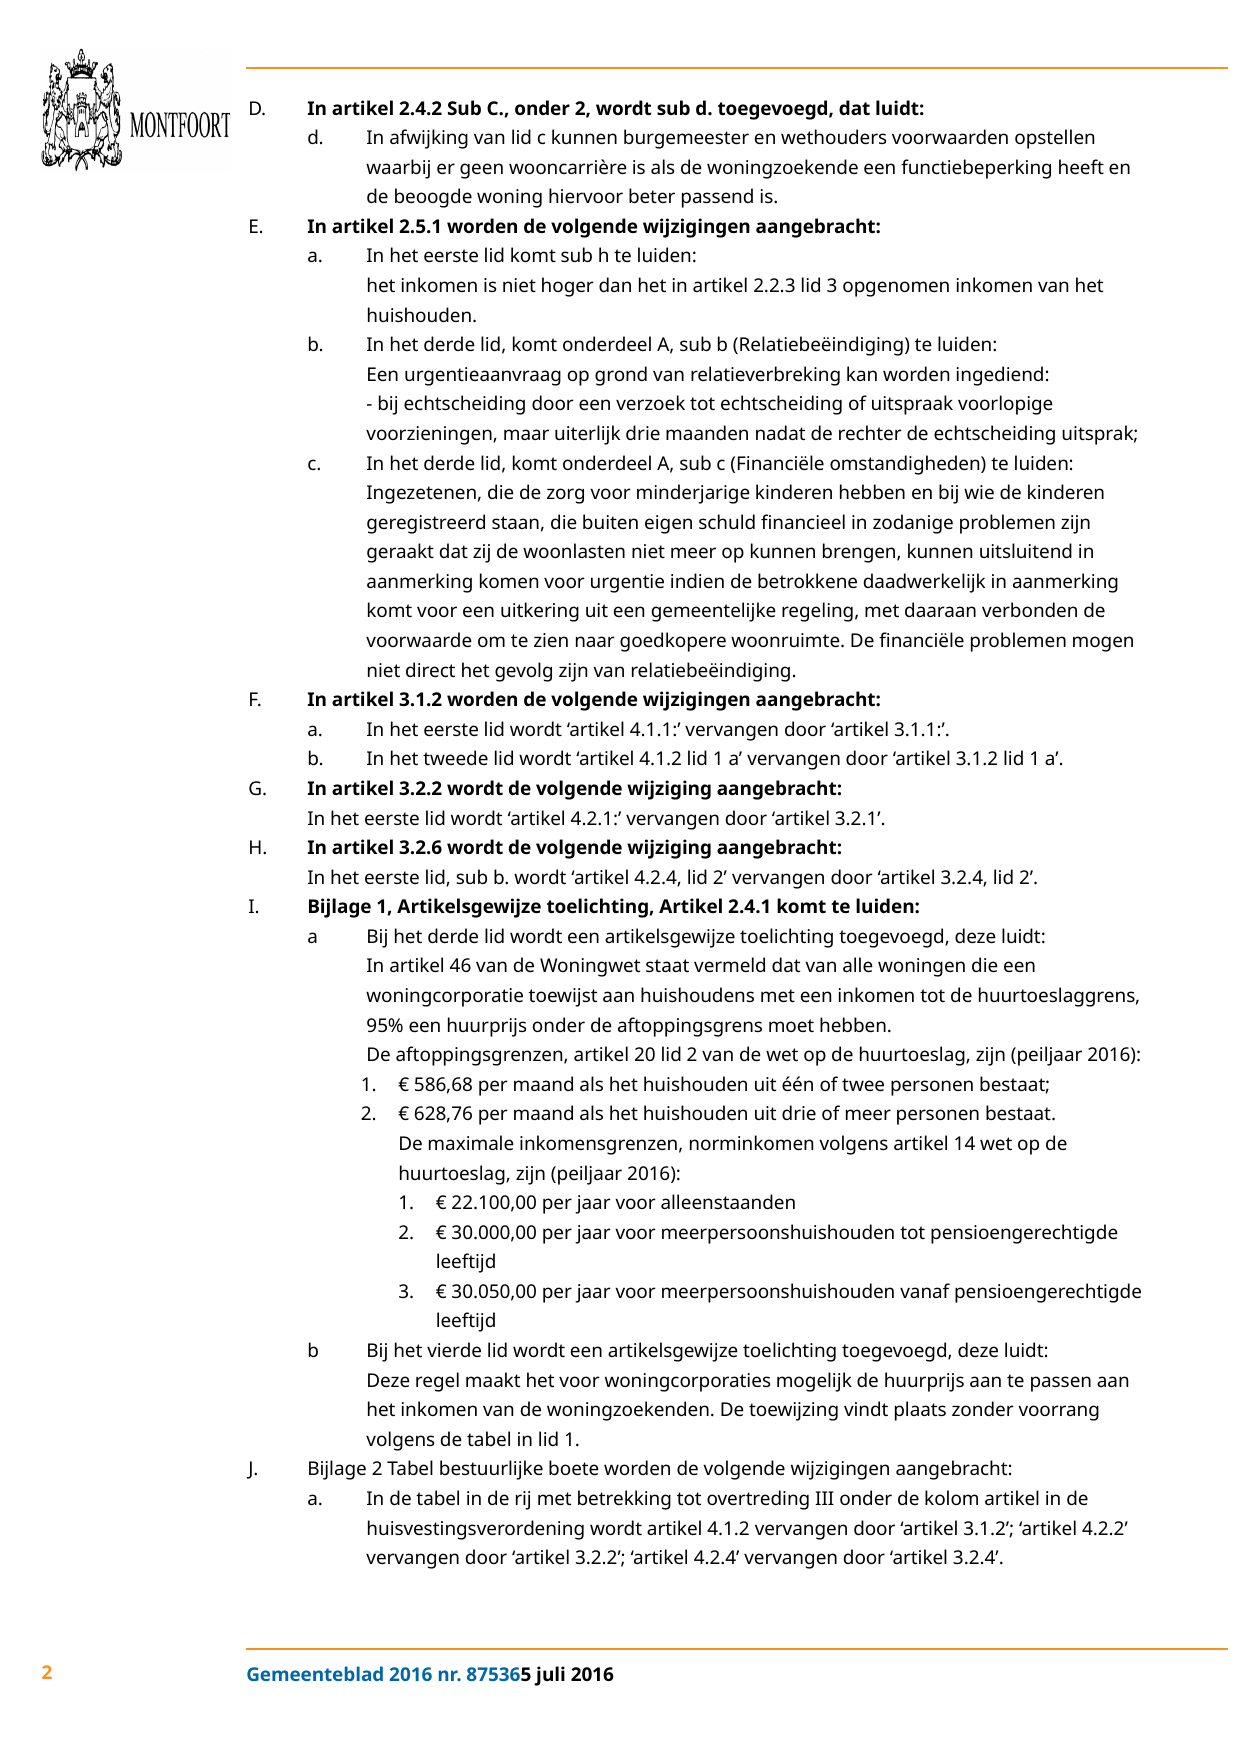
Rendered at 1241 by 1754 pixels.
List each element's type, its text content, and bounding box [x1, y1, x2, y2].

list € 586,68 per maand als het huishouden uit één of twee personen bestaat; [361, 1071, 1152, 1097]
list In het tweede lid wordt ‘artikel 4.1.2 lid 1 a’ vervangen door ‘artikel 3.1.2 lid 1 a’. [307, 746, 1152, 771]
list € 628,76 per maand als het huishouden uit drie of meer personen bestaat. [361, 1101, 1152, 1126]
list De aftoppingsgrenzen, artikel 20 lid 2 van de wet op de huurtoeslag, zijn (peiljaar 2016): [307, 1041, 1152, 1067]
list € 22.100,00 per jaar voor alleenstaanden [398, 1189, 1152, 1215]
list € 30.050,00 per jaar voor meerpersoonshuishouden vanaf pensioengerechtigde leeftijd [398, 1278, 1152, 1333]
list De maximale inkomensgrenzen, norminkomen volgens artikel 14 wet op de huurtoeslag, zijn (peiljaar 2016): [361, 1130, 1152, 1186]
list Bijlage 2 Tabel bestuurlijke boete worden de volgende wijzigingen aangebracht: [248, 1456, 1152, 1481]
list In het derde lid, komt onderdeel A, sub c (Financiële omstandigheden) te luiden: [307, 450, 1152, 476]
list In artikel 3.1.2 worden de volgende wijzigingen aangebracht: [248, 686, 1152, 712]
list In de tabel in de rij met betrekking tot overtreding III onder de kolom artikel in de huisvestingsverordening wordt artikel 4.1.2 vervangen door ‘artikel 3.1.2’; ‘artikel 4.2.2’ vervangen door ‘artikel 3.2.2’; ‘artikel 4.2.4’ vervangen door ‘artikel 3.2.4’. [307, 1485, 1152, 1570]
list Deze regel maakt het voor woningcorporaties mogelijk de huurprijs aan te passen aan het inkomen van de woningzoekenden. De toewijzing vindt plaats zonder voorrang volgens de tabel in lid 1. [307, 1367, 1152, 1452]
list Bij het vierde lid wordt een artikelsgewijze toelichting toegevoegd, deze luidt: [307, 1337, 1152, 1363]
list In artikel 3.2.6 wordt de volgende wijziging aangebracht: [248, 834, 1152, 860]
list In artikel 3.2.2 wordt de volgende wijziging aangebracht: [248, 775, 1152, 801]
picture [41, 47, 231, 172]
list Bij het derde lid wordt een artikelsgewijze toelichting toegevoegd, deze luidt: [307, 923, 1152, 949]
list In het eerste lid komt sub h te luiden: [307, 243, 1152, 268]
list In artikel 46 van de Woningwet staat vermeld dat van alle woningen die een woningcorporatie toewijst aan huishoudens met een inkomen tot de huurtoeslaggrens, 95% een huurprijs onder de aftoppingsgrens moet hebben. [307, 953, 1152, 1038]
list Bijlage 1, Artikelsgewijze toelichting, Artikel 2.4.1 komt te luiden: [248, 893, 1152, 919]
list In artikel 2.5.1 worden de volgende wijzigingen aangebracht: [248, 213, 1152, 239]
list In het eerste lid, sub b. wordt ‘artikel 4.2.4, lid 2’ vervangen door ‘artikel 3.2.4, lid 2’. [248, 864, 1152, 890]
list het inkomen is niet hoger dan het in artikel 2.2.3 lid 3 opgenomen inkomen van het huishouden. [307, 272, 1152, 328]
list - bij echtscheiding door een verzoek tot echtscheiding of uitspraak voorlopige voorzieningen, maar uiterlijk drie maanden nadat de rechter de echtscheiding uitsprak; [307, 391, 1152, 446]
list In het eerste lid wordt ‘artikel 4.2.1:’ vervangen door ‘artikel 3.2.1’. [248, 805, 1152, 831]
list In artikel 2.4.2 Sub C., onder 2, wordt sub d. toegevoegd, dat luidt: [248, 95, 1152, 121]
list In afwijking van lid c kunnen burgemeester en wethouders voorwaarden opstellen waarbij er geen wooncarrière is als de woningzoekende een functiebeperking heeft en de beoogde woning hiervoor beter passend is. [307, 124, 1152, 209]
list Een urgentieaanvraag op grond van relatieverbreking kan worden ingediend: [307, 361, 1152, 387]
list Ingezetenen, die de zorg voor minderjarige kinderen hebben en bij wie de kinderen geregistreerd staan, die buiten eigen schuld financieel in zodanige problemen zijn geraakt dat zij de woonlasten niet meer op kunnen brengen, kunnen uitsluitend in aanmerking komen voor urgentie indien de betrokkene daadwerkelijk in aanmerking komt voor een uitkering uit een gemeentelijke regeling, met daaraan verbonden de voorwaarde om te zien naar goedkopere woonruimte. De financiële problemen mogen niet direct het gevolg zijn van relatiebeëindiging. [307, 479, 1152, 683]
list € 30.000,00 per jaar voor meerpersoonshuishouden tot pensioengerechtigde leeftijd [398, 1219, 1152, 1274]
list In het derde lid, komt onderdeel A, sub b (Relatiebeëindiging) te luiden: [307, 331, 1152, 357]
list In het eerste lid wordt ‘artikel 4.1.1:’ vervangen door ‘artikel 3.1.1:’. [307, 716, 1152, 742]
